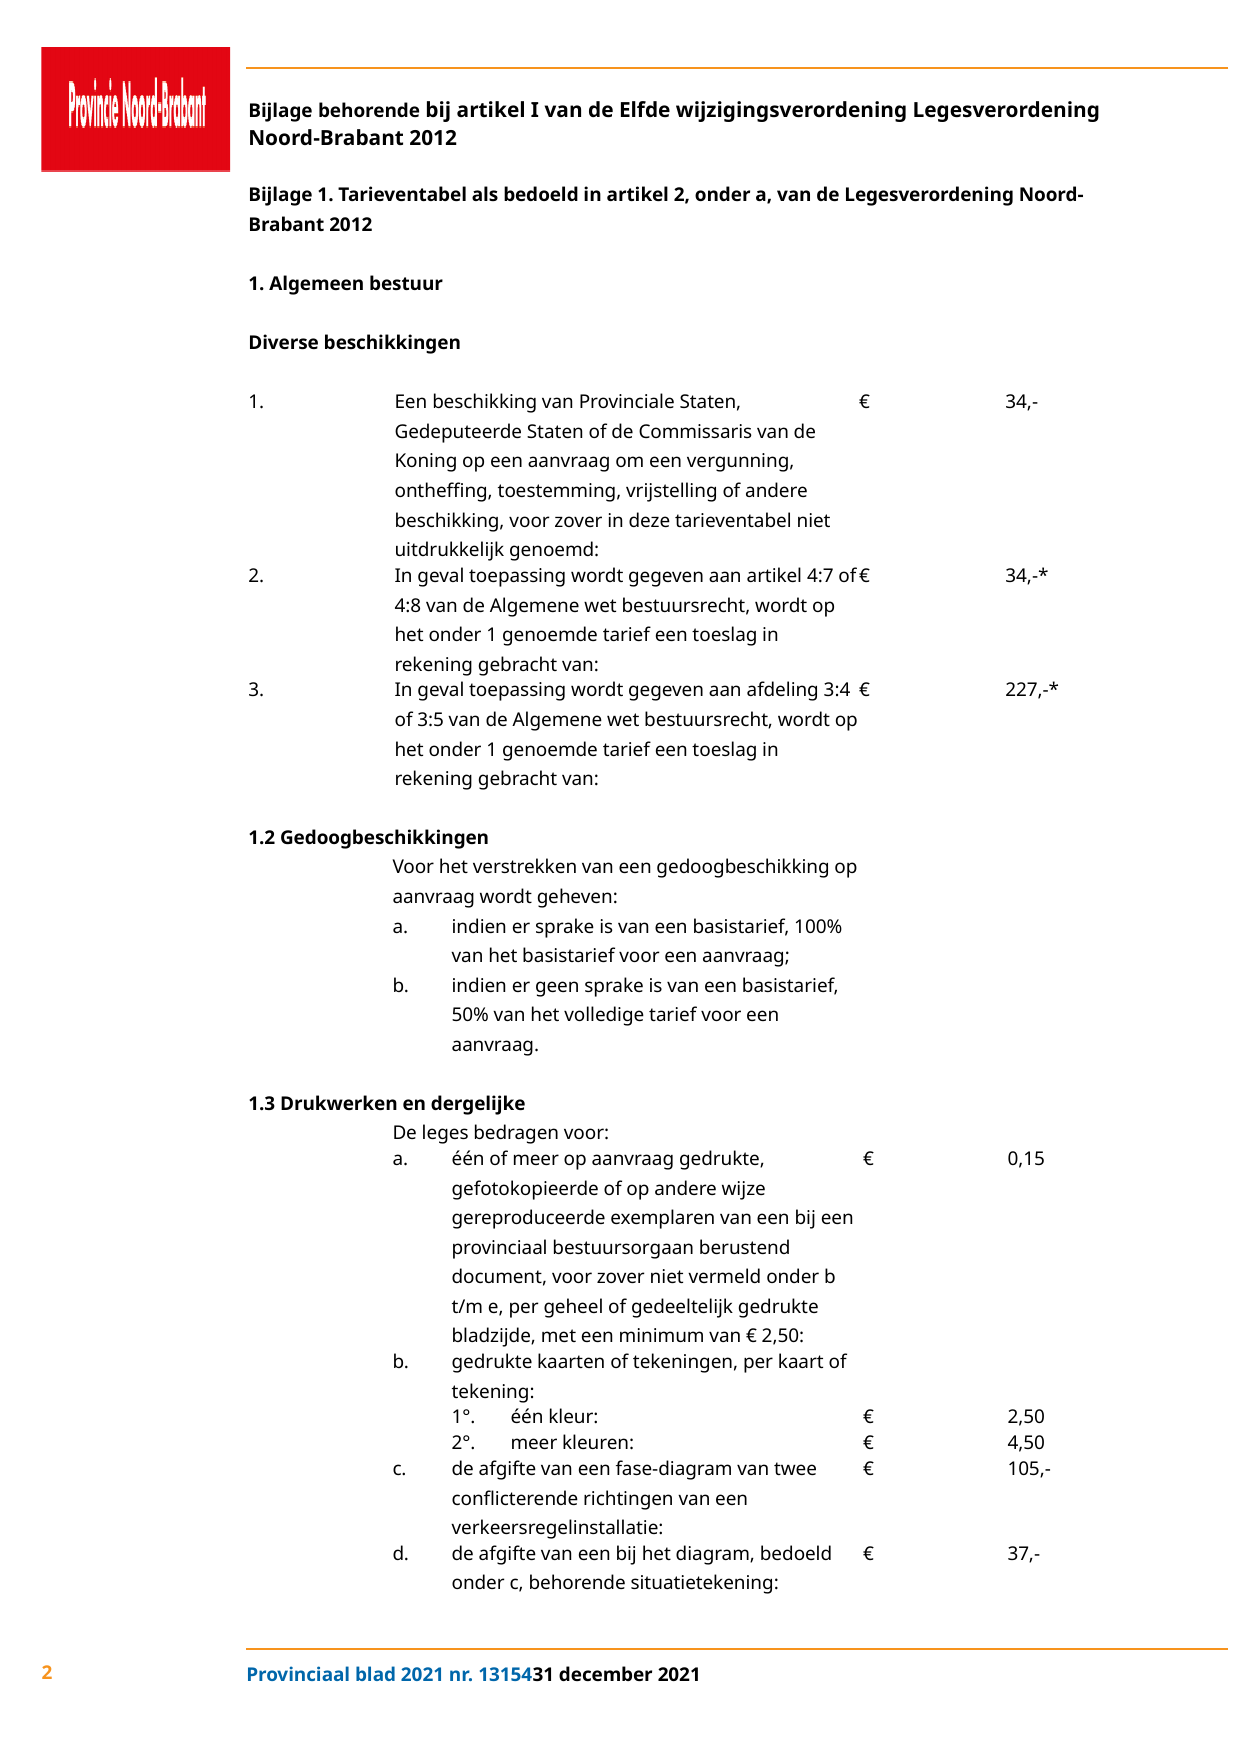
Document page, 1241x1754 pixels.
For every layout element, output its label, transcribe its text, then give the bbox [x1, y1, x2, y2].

table_header Een beschikking van Provinciale Staten, Gedeputeerde Staten of de Commissaris van de Koning op een aanvraag om een vergunning, ontheffing, toestemming, vrijstelling of andere beschikking, voor zover in deze tarieventabel niet uitdrukkelijk genoemd: [394, 389, 859, 562]
text Bijlage 1. Tarieventabel als bedoeld in artikel 2, onder a, van de Legesverordening Noord-Brabant 2012 [248, 181, 1152, 237]
text 1. Algemeen bestuur [248, 270, 1152, 296]
table_cell 105,- [1007, 1455, 1152, 1540]
table_cell meer kleuren: [392, 1429, 863, 1455]
table_header € [859, 389, 1005, 562]
table_cell € [863, 1455, 1007, 1540]
table_header [248, 854, 392, 1057]
table_cell [863, 1348, 1007, 1404]
table_cell 34,-* [1005, 562, 1152, 677]
table_header Voor het verstrekken van een gedoogbeschikking op aanvraag wordt geheven: indien er sprake is van een basistarief, 100% van het basistarief voor een aanvraag; indien er geen sprake is van een basistarief, 50% van het volledige tarief voor een aanvraag. [392, 854, 863, 1057]
table_cell In geval toepassing wordt gegeven aan artikel 4:7 of 4:8 van de Algemene wet bestuursrecht, wordt op het onder 1 genoemde tarief een toeslag in rekening gebracht van: [394, 562, 859, 677]
table_cell één of meer op aanvraag gedrukte, gefotokopieerde of op andere wijze gereproduceerde exemplaren van een bij een provinciaal bestuursorgaan berustend document, voor zover niet vermeld onder b t/m e, per geheel of gedeeltelijk gedrukte bladzijde, met een minimum van € 2,50: [392, 1145, 863, 1348]
table_cell In geval toepassing wordt gegeven aan afdeling 3:4 of 3:5 van de Algemene wet bestuursrecht, wordt op het onder 1 genoemde tarief een toeslag in rekening gebracht van: [394, 677, 859, 791]
table_header [1007, 854, 1152, 1057]
text Diverse beschikkingen [248, 329, 1152, 355]
table_cell de afgifte van een bij het diagram, bedoeld onder c, behorende situatietekening: [392, 1540, 863, 1595]
text 1.3 Drukwerken en dergelijke [248, 1090, 1152, 1115]
picture [41, 47, 231, 172]
table_cell 37,- [1007, 1540, 1152, 1595]
table_header [863, 854, 1007, 1057]
table_cell één kleur: [392, 1404, 863, 1429]
table_header [1007, 1119, 1152, 1145]
table_cell € [863, 1404, 1007, 1429]
table_header [863, 1119, 1007, 1145]
table_cell de afgifte van een fase-diagram van twee conflicterende richtingen van een verkeersregelinstallatie: [392, 1455, 863, 1540]
table_cell [248, 1429, 392, 1455]
table_cell [248, 1348, 392, 1404]
table_header 1. [248, 389, 394, 562]
table_cell [248, 1540, 392, 1595]
table_cell [248, 1455, 392, 1540]
table_cell 2. [248, 562, 394, 677]
table_header [248, 1119, 392, 1145]
table_cell 0,15 [1007, 1145, 1152, 1348]
text 1.2 Gedoogbeschikkingen [248, 824, 1152, 850]
table_cell [1007, 1348, 1152, 1404]
table_cell gedrukte kaarten of tekeningen, per kaart of tekening: [392, 1348, 863, 1404]
table_cell € [863, 1540, 1007, 1595]
table_cell 2,50 [1007, 1404, 1152, 1429]
table_header 34,- [1005, 389, 1152, 562]
table_header De leges bedragen voor: [392, 1119, 863, 1145]
table_cell 3. [248, 677, 394, 791]
table_cell € [859, 677, 1005, 791]
table_cell 227,-* [1005, 677, 1152, 791]
table_cell € [859, 562, 1005, 677]
table_cell [248, 1404, 392, 1429]
table_cell 4,50 [1007, 1429, 1152, 1455]
table_cell [248, 1145, 392, 1348]
table_cell € [863, 1429, 1007, 1455]
text Bijlage behorende bij artikel I van de Elfde wijzigingsverordening Legesverordening Noord-Brabant 2012 [248, 95, 1152, 152]
table_cell € [863, 1145, 1007, 1348]
